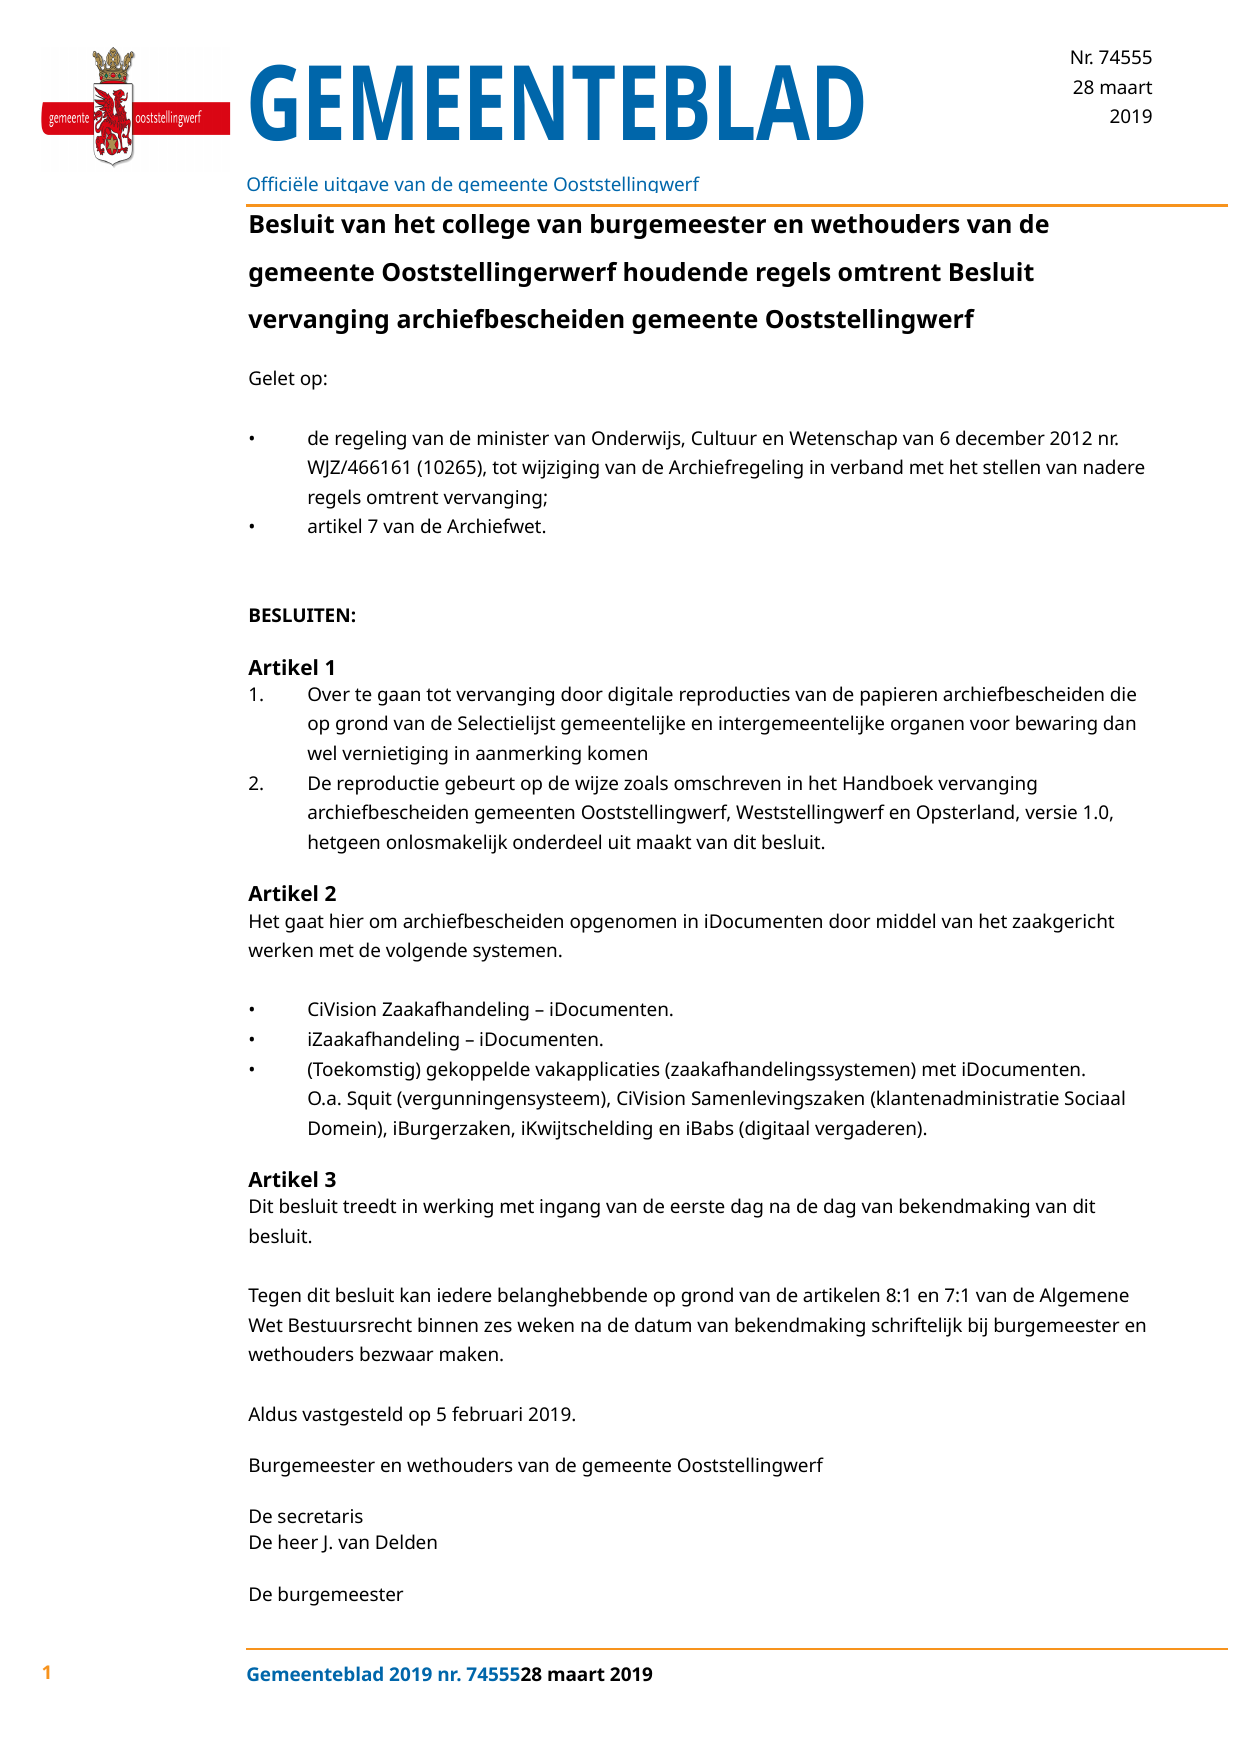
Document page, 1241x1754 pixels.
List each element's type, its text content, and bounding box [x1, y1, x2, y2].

list CiVision Zaakafhandeling – iDocumenten. [248, 997, 1152, 1022]
text De secretaris [248, 1504, 1152, 1529]
list iZaakafhandeling – iDocumenten. [248, 1026, 1152, 1052]
text Artikel 2 [248, 879, 1152, 908]
text Burgemeester en wethouders van de gemeente Ooststellingwerf [248, 1452, 1152, 1478]
text Dit besluit treedt in werking met ingang van de eerste dag na de dag van bekendmaking van dit besluit. [248, 1194, 1152, 1249]
text Aldus vastgesteld op 5 februari 2019. [248, 1401, 1152, 1427]
text De heer J. van Delden [248, 1529, 1152, 1555]
text Het gaat hier om archiefbescheiden opgenomen in iDocumenten door middel van het zaakgericht werken met de volgende systemen. [248, 908, 1152, 963]
list de regeling van de minister van Onderwijs, Cultuur en Wetenschap van 6 december 2012 nr. WJZ/466161 (10265), tot wijziging van de Archiefregeling in verband met het stellen van nadere regels omtrent vervanging; [248, 425, 1152, 509]
list (Toekomstig) gekoppelde vakapplicaties (zaakafhandelingssystemen) met iDocumenten. [248, 1056, 1152, 1081]
text Tegen dit besluit kan iedere belanghebbende op grond van de artikelen 8:1 en 7:1 van de Algemene Wet Bestuursrecht binnen zes weken na de datum van bekendmaking schriftelijk bij burgemeester en wethouders bezwaar maken. [248, 1282, 1152, 1367]
picture [41, 47, 231, 172]
list De reproductie gebeurt op de wijze zoals omschreven in het Handboek vervanging archiefbescheiden gemeenten Ooststellingwerf, Weststellingwerf en Opsterland, versie 1.0, hetgeen onlosmakelijk onderdeel uit maakt van dit besluit. [248, 770, 1152, 855]
text Besluit van het college van burgemeester en wethouders van de gemeente Ooststellingerwerf houdende regels omtrent Besluit vervanging archiefbescheiden gemeente Ooststellingwerf [248, 207, 1152, 336]
text Artikel 3 [248, 1165, 1152, 1194]
text BESLUITEN: [248, 602, 1152, 628]
list Over te gaan tot vervanging door digitale reproducties van de papieren archiefbescheiden die op grond van de Selectielijst gemeentelijke en intergemeentelijke organen voor bewaring dan wel vernietiging in aanmerking komen [248, 681, 1152, 766]
text Artikel 1 [248, 653, 1152, 681]
list O.a. Squit (vergunningensysteem), CiVision Samenlevingszaken (klantenadministratie Sociaal Domein), iBurgerzaken, iKwijtschelding en iBabs (digitaal vergaderen). [248, 1085, 1152, 1141]
text De burgemeester [248, 1581, 1152, 1607]
list artikel 7 van de Archiefwet. [248, 513, 1152, 539]
text Gelet op: [248, 366, 1152, 391]
